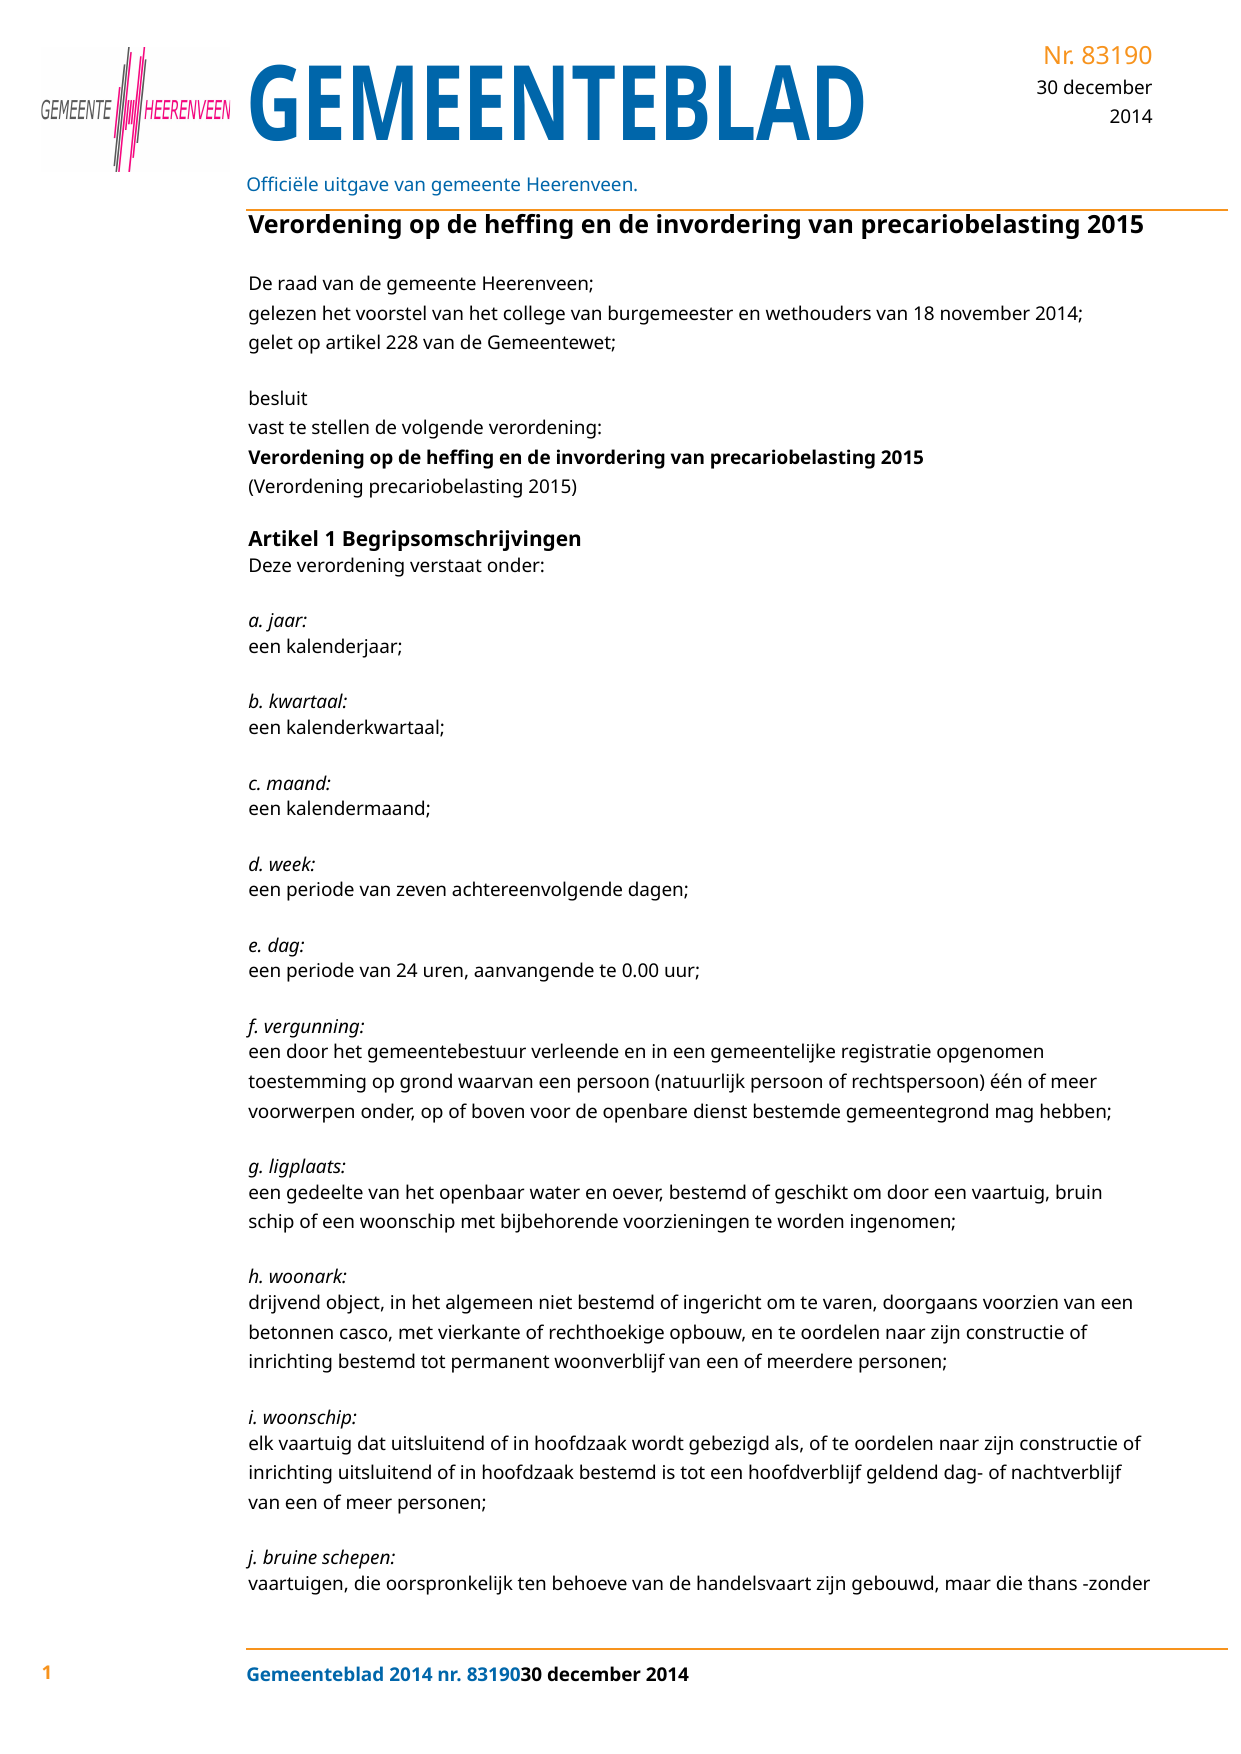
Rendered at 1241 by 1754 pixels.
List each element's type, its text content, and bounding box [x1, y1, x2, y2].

text elk vaartuig dat uitsluitend of in hoofdzaak wordt gebezigd als, of te oordelen naar zijn constructie of inrichting uitsluitend of in hoofdzaak bestemd is tot een hoofdverblijf geldend dag- of nachtverblijf van een of meer personen; [248, 1430, 1152, 1514]
text (Verordening precariobelasting 2015) [248, 473, 1152, 499]
text een periode van zeven achtereenvolgende dagen; [248, 877, 1152, 902]
picture [41, 47, 231, 172]
text gelet op artikel 228 van de Gemeentewet; [248, 329, 1152, 355]
text Deze verordening verstaat onder: [248, 552, 1152, 578]
text e. dag: [248, 932, 1152, 958]
text vaartuigen, die oorspronkelijk ten behoeve van de handelsvaart zijn gebouwd, maar die thans -zonder [248, 1570, 1152, 1596]
text i. woonschip: [248, 1404, 1152, 1430]
text een kalenderkwartaal; [248, 714, 1152, 740]
text a. jaar: [248, 608, 1152, 633]
text c. maand: [248, 770, 1152, 796]
text een gedeelte van het openbaar water en oever, bestemd of geschikt om door een vaartuig, bruin schip of een woonschip met bijbehorende voorzieningen te worden ingenomen; [248, 1179, 1152, 1234]
text drijvend object, in het algemeen niet bestemd of ingericht om te varen, doorgaans voorzien van een betonnen casco, met vierkante of rechthoekige opbouw, en te oordelen naar zijn constructie of inrichting bestemd tot permanent woonverblijf van een of meerdere personen; [248, 1289, 1152, 1374]
text vast te stellen de volgende verordening: [248, 414, 1152, 440]
text h. woonark: [248, 1264, 1152, 1289]
text Verordening op de heffing en de invordering van precariobelasting 2015 [248, 444, 1152, 470]
text b. kwartaal: [248, 689, 1152, 714]
text besluit [248, 385, 1152, 411]
text De raad van de gemeente Heerenveen; [248, 270, 1152, 296]
text een door het gemeentebestuur verleende en in een gemeentelijke registratie opgenomen toestemming op grond waarvan een persoon (natuurlijk persoon of rechtspersoon) één of meer voorwerpen onder, op of boven voor de openbare dienst bestemde gemeentegrond mag hebben; [248, 1039, 1152, 1123]
text g. ligplaats: [248, 1153, 1152, 1179]
text j. bruine schepen: [248, 1544, 1152, 1570]
text gelezen het voorstel van het college van burgemeester en wethouders van 18 november 2014; [248, 300, 1152, 326]
text een kalendermaand; [248, 796, 1152, 821]
text f. vergunning: [248, 1013, 1152, 1039]
text d. week: [248, 851, 1152, 877]
text Artikel 1 Begripsomschrijvingen [248, 524, 1152, 552]
text een periode van 24 uren, aanvangende te 0.00 uur; [248, 958, 1152, 983]
text een kalenderjaar; [248, 633, 1152, 659]
text Verordening op de heffing en de invordering van precariobelasting 2015 [248, 211, 1152, 241]
